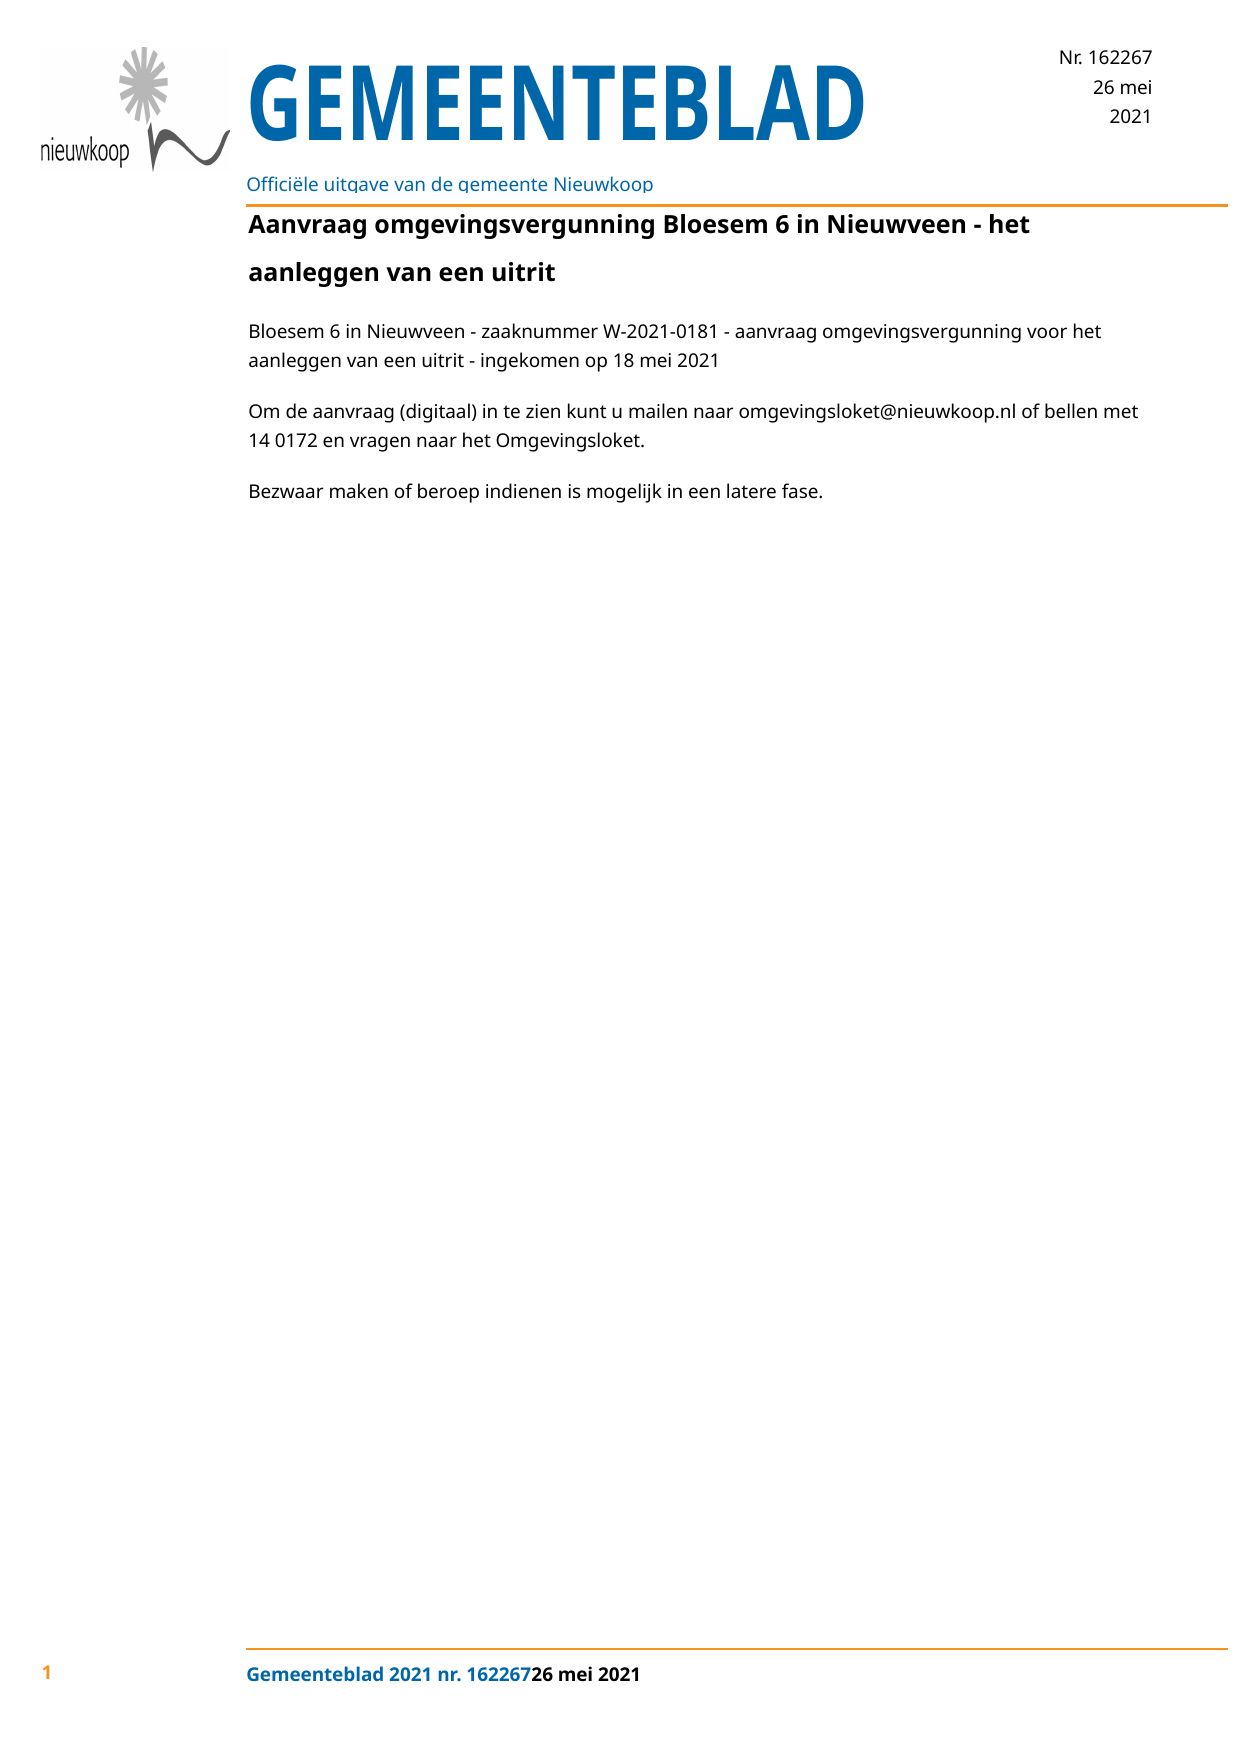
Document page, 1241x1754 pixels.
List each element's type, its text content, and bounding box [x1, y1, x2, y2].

text Bloesem 6 in Nieuwveen - zaaknummer W-2021-0181 - aanvraag omgevingsvergunning voor het aanleggen van een uitrit - ingekomen op 18 mei 2021 [248, 318, 1152, 373]
text Om de aanvraag (digitaal) in te zien kunt u mailen naar omgevingsloket@nieuwkoop.nl of bellen met 14 0172 en vragen naar het Omgevingsloket. [248, 398, 1152, 453]
picture [41, 47, 231, 172]
text Aanvraag omgevingsvergunning Bloesem 6 in Nieuwveen - het aanleggen van een uitrit [248, 207, 1152, 288]
text Bezwaar maken of beroep indienen is mogelijk in een latere fase. [248, 478, 1152, 504]
